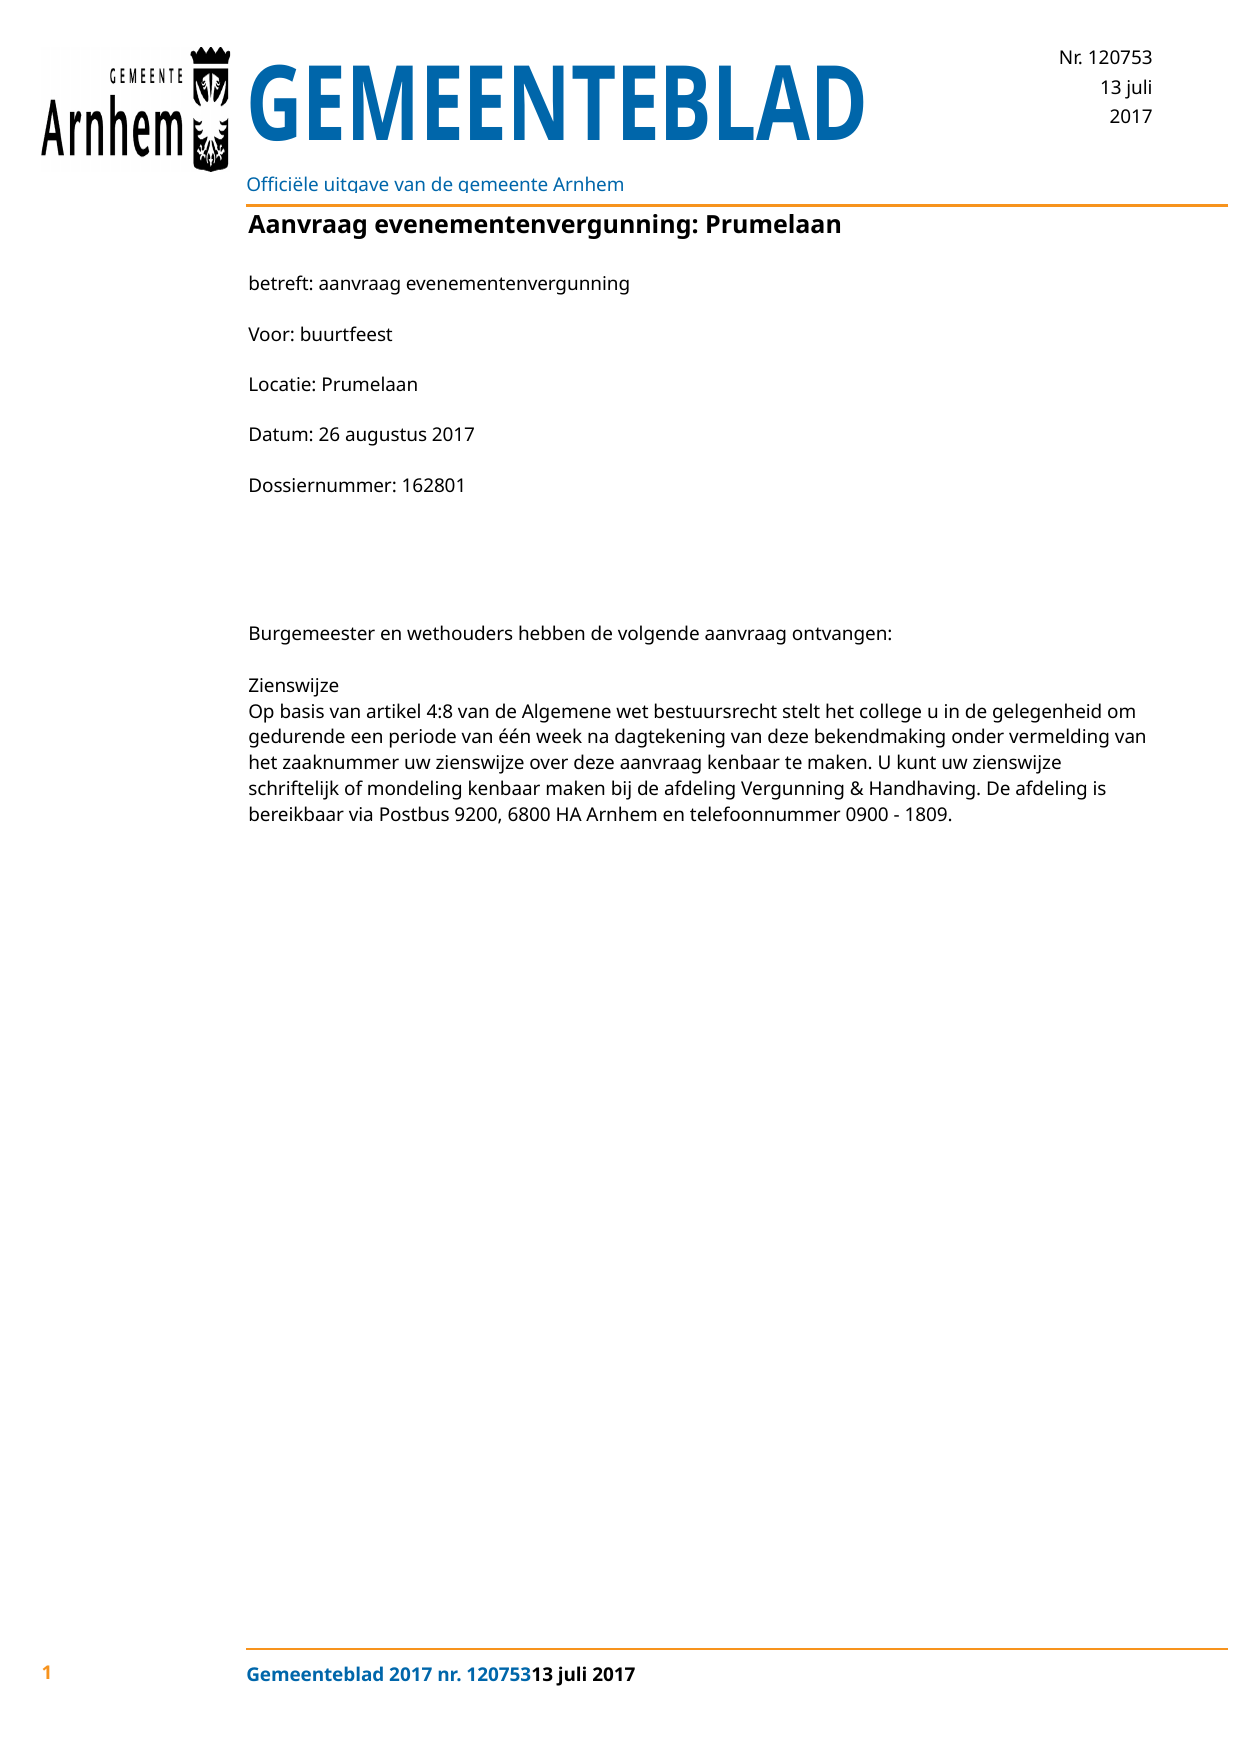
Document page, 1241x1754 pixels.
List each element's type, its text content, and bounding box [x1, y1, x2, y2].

picture [41, 47, 231, 172]
text Voor: buurtfeest [248, 321, 1152, 346]
text Op basis van artikel 4:8 van de Algemene wet bestuursrecht stelt het college u in de gelegenheid om gedurende een periode van één week na dagtekening van deze bekendmaking onder vermelding van het zaaknummer uw zienswijze over deze aanvraag kenbaar te maken. U kunt uw zienswijze schriftelijk of mondeling kenbaar maken bij de afdeling Vergunning & Handhaving. De afdeling is bereikbaar via Postbus 9200, 6800 HA Arnhem en telefoonnummer 0900 - 1809. [248, 698, 1152, 826]
text Zienswijze [248, 672, 1152, 698]
text Locatie: Prumelaan [248, 371, 1152, 397]
text Aanvraag evenementenvergunning: Prumelaan [248, 207, 1152, 241]
text Datum: 26 augustus 2017 [248, 422, 1152, 447]
text Burgemeester en wethouders hebben de volgende aanvraag ontvangen: [248, 621, 1152, 646]
text Dossiernummer: 162801 [248, 472, 1152, 498]
text betreft: aanvraag evenementenvergunning [248, 270, 1152, 296]
